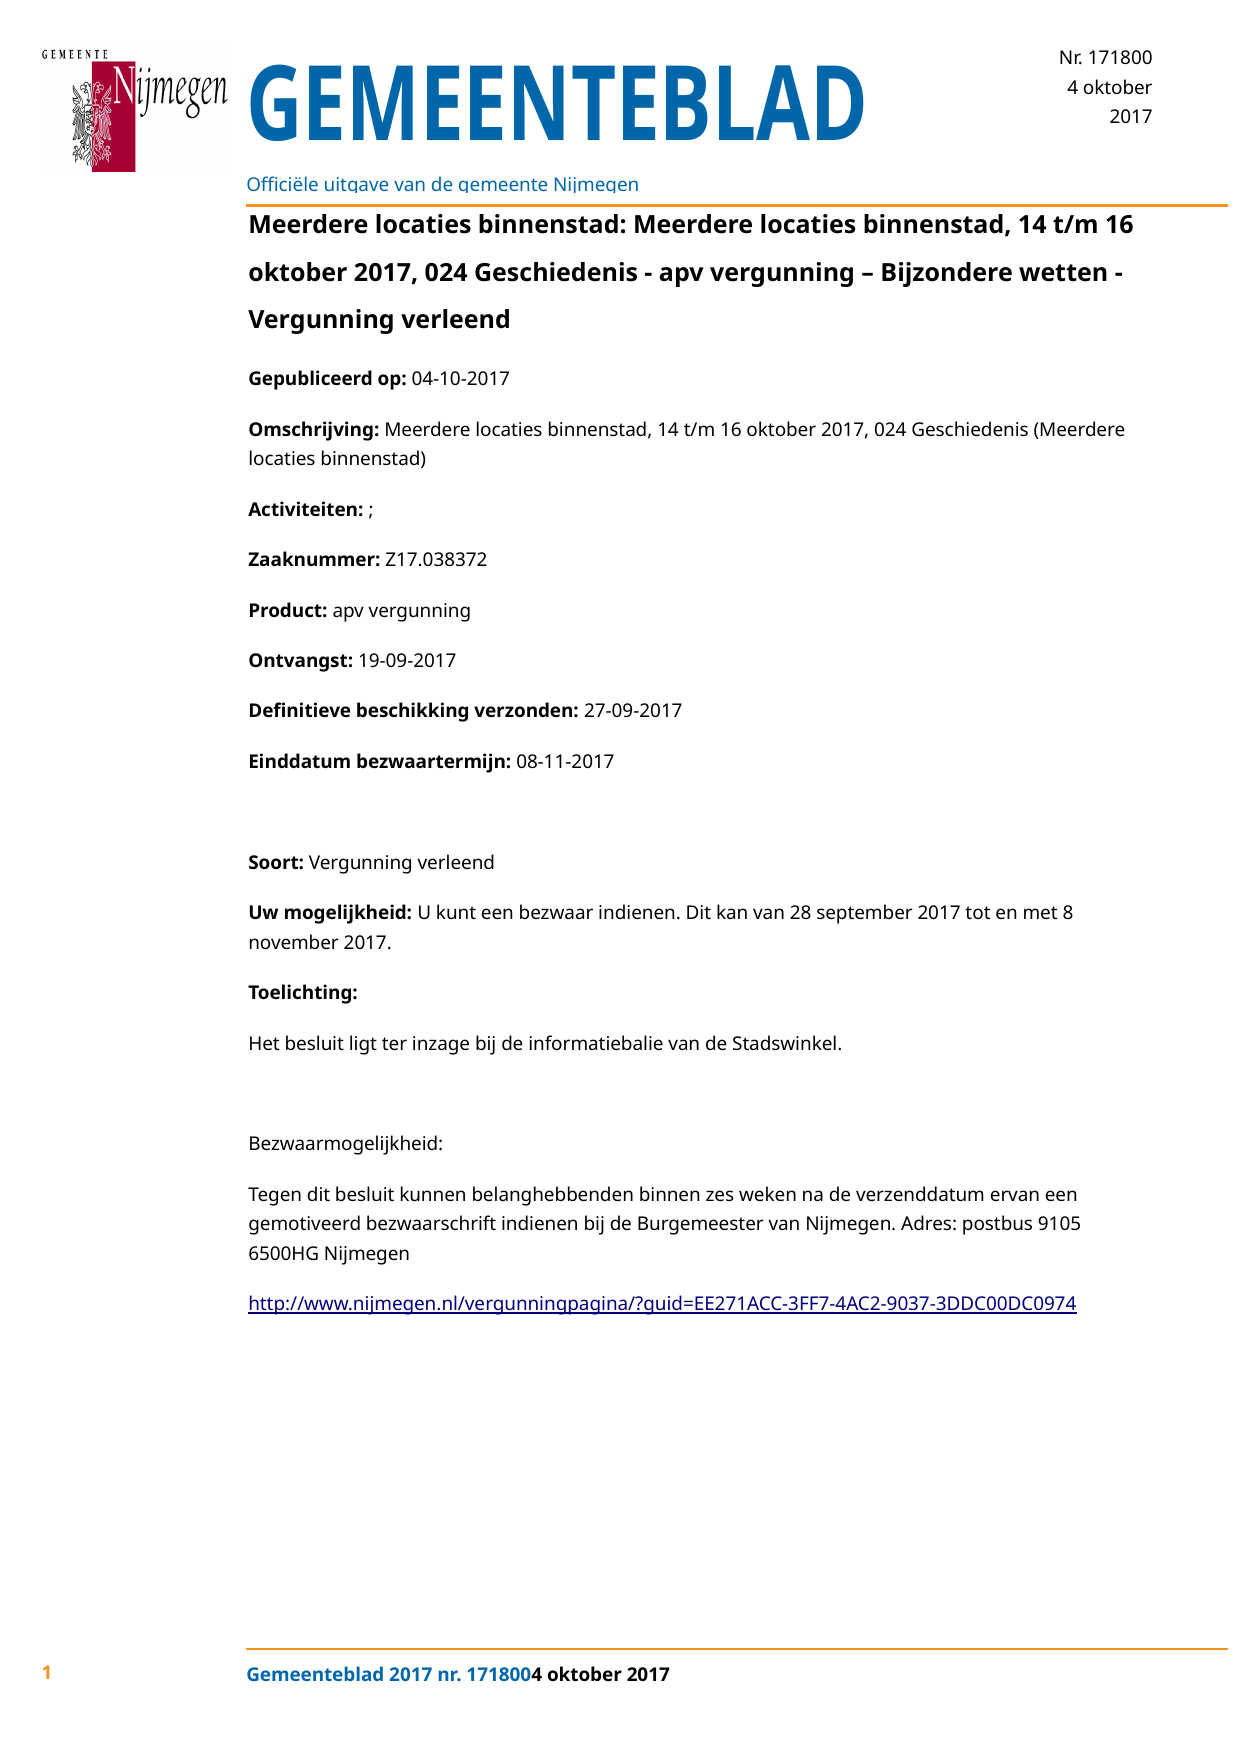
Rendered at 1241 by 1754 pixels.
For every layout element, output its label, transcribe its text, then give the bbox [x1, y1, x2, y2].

text Tegen dit besluit kunnen belanghebbenden binnen zes weken na de verzenddatum ervan een gemotiveerd bezwaarschrift indienen bij de Burgemeester van Nijmegen. Adres: postbus 9105 6500HG Nijmegen [248, 1181, 1152, 1266]
text Product: apv vergunning [248, 597, 1152, 622]
text Soort: Vergunning verleend [248, 849, 1152, 874]
text http://www.nijmegen.nl/vergunningpagina/?guid=EE271ACC-3FF7-4AC2-9037-3DDC00DC0974 [248, 1291, 1152, 1316]
picture [41, 47, 231, 172]
text Ontvangst: 19-09-2017 [248, 647, 1152, 673]
text Meerdere locaties binnenstad: Meerdere locaties binnenstad, 14 t/m 16 oktober 2017, 024 Geschiedenis - apv vergunning – Bijzondere wetten - Vergunning verleend [248, 207, 1152, 336]
text Definitieve beschikking verzonden: 27-09-2017 [248, 698, 1152, 723]
text Omschrijving: Meerdere locaties binnenstad, 14 t/m 16 oktober 2017, 024 Geschiedenis (Meerdere locaties binnenstad) [248, 416, 1152, 471]
text Gepubliceerd op: 04-10-2017 [248, 366, 1152, 391]
text Toelichting: [248, 979, 1152, 1005]
text Einddatum bezwaartermijn: 08-11-2017 [248, 748, 1152, 774]
text Uw mogelijkheid: U kunt een bezwaar indienen. Dit kan van 28 september 2017 tot en met 8 november 2017. [248, 899, 1152, 954]
text Bezwaarmogelijkheid: [248, 1131, 1152, 1156]
text Zaaknummer: Z17.038372 [248, 546, 1152, 572]
text Het besluit ligt ter inzage bij de informatiebalie van de Stadswinkel. [248, 1030, 1152, 1055]
text Activiteiten: ; [248, 496, 1152, 522]
